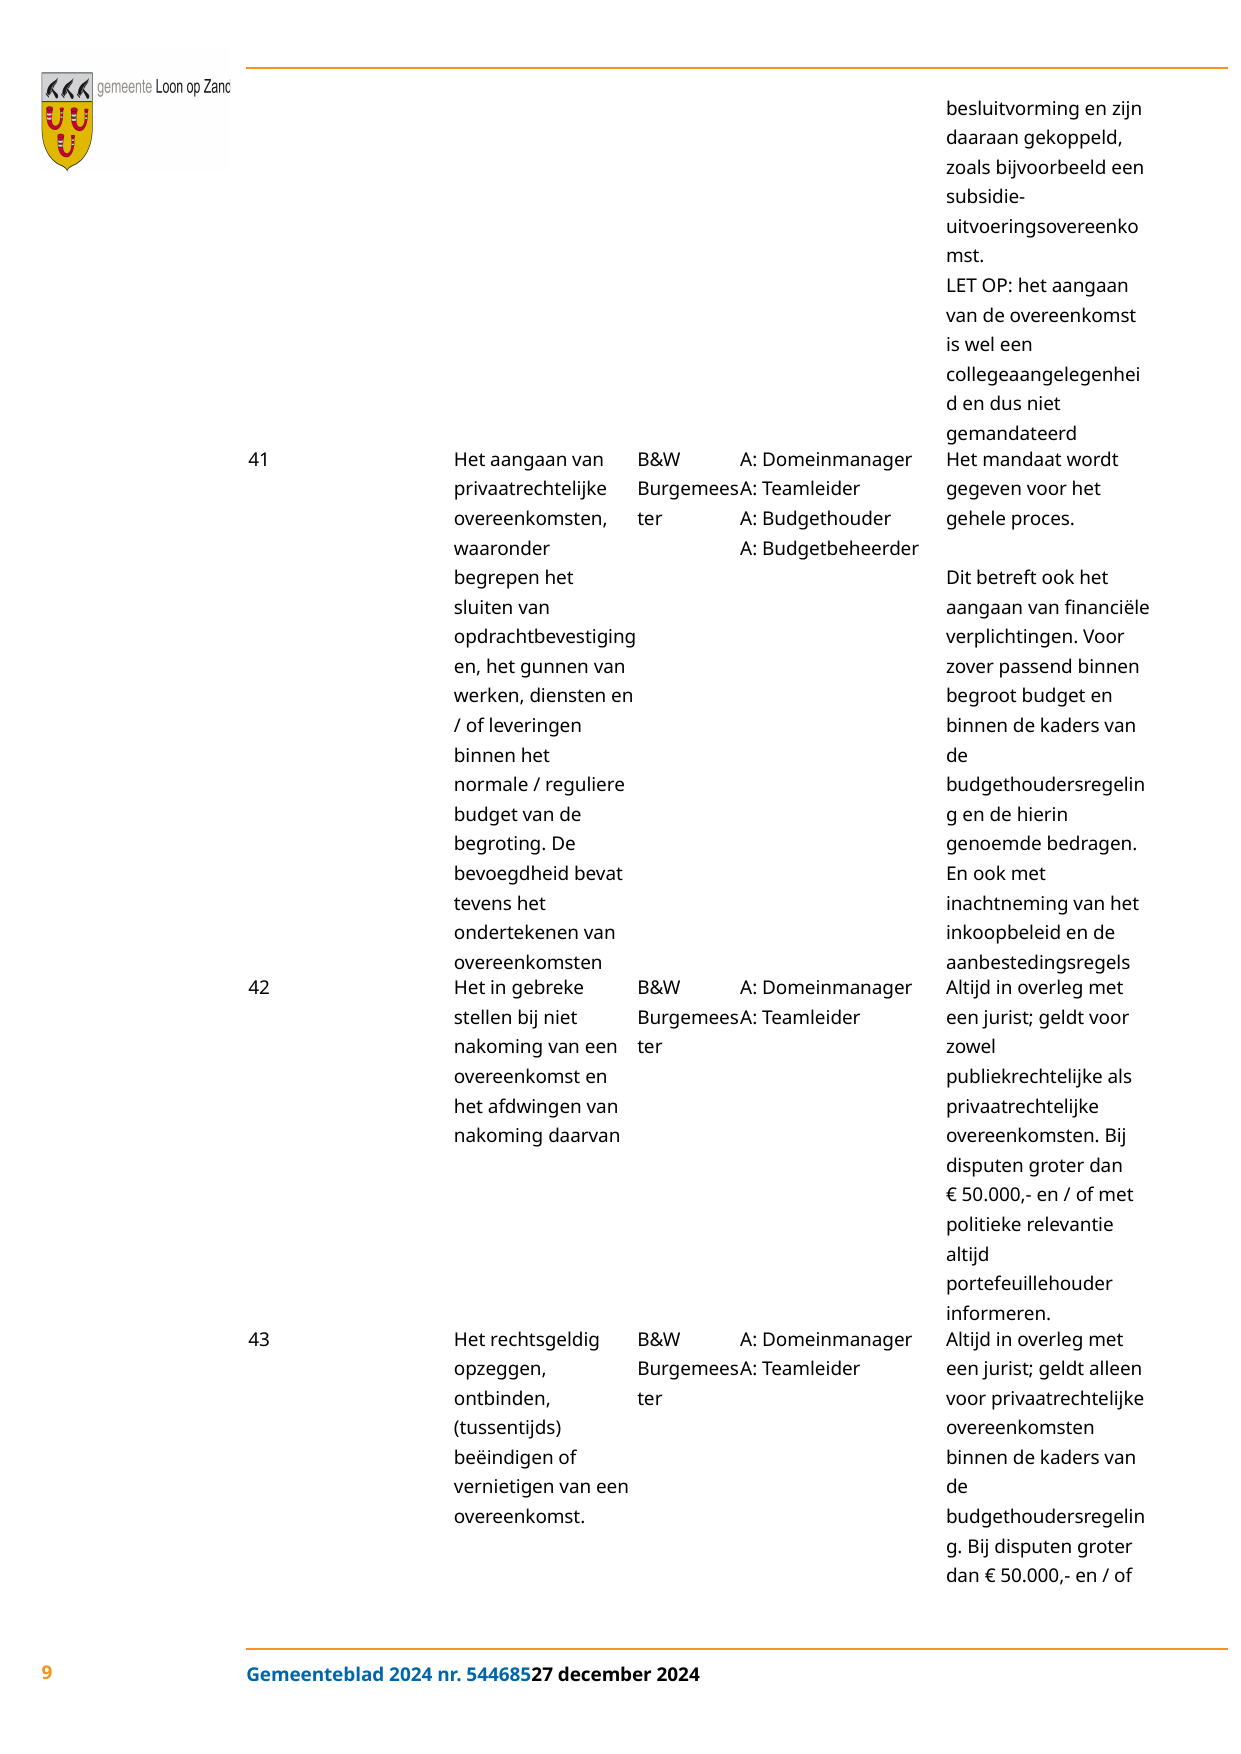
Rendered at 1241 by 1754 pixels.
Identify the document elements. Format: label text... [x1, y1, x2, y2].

table_cell Altijd in overleg met een jurist; geldt alleen voor privaatrechtelijke overeenkomsten binnen de kaders van de budgethoudersregeling. Bij disputen groter dan € 50.000,- en / of [946, 1326, 1152, 1588]
table_cell A: Domeinmanager A: Teamleider A: Budgethouder A: Budgetbeheerder [740, 446, 946, 974]
table_cell [248, 95, 454, 446]
table_cell Het rechtsgeldig opzeggen, ontbinden, (tussentijds) beëindigen of vernietigen van een overeenkomst. [454, 1326, 637, 1588]
table_cell [740, 95, 946, 446]
table_cell B&W Burgemeester [637, 975, 740, 1326]
table_cell A: Domeinmanager A: Teamleider [740, 975, 946, 1326]
table_cell [454, 95, 637, 446]
picture [41, 47, 231, 172]
table_cell besluitvorming en zijn daaraan gekoppeld, zoals bijvoorbeeld een subsidie-uitvoeringsovereenkomst. LET OP: het aangaan van de overeenkomst is wel een collegeaangelegenheid en dus niet gemandateerd [946, 95, 1152, 446]
table_cell 43 [248, 1326, 454, 1588]
table_cell [637, 95, 740, 446]
table_cell A: Domeinmanager A: Teamleider [740, 1326, 946, 1588]
table_cell Het in gebreke stellen bij niet nakoming van een overeenkomst en het afdwingen van nakoming daarvan [454, 975, 637, 1326]
table_cell Het mandaat wordt gegeven voor het gehele proces. Dit betreft ook het aangaan van financiële verplichtingen. Voor zover passend binnen begroot budget en binnen de kaders van de budgethoudersregeling en de hierin genoemde bedragen. En ook met inachtneming van het inkoopbeleid en de aanbestedingsregels [946, 446, 1152, 974]
table_cell Het aangaan van privaatrechtelijke overeenkomsten, waaronder begrepen het sluiten van opdrachtbevestigingen, het gunnen van werken, diensten en / of leveringen binnen het normale / reguliere budget van de begroting. De bevoegdheid bevat tevens het ondertekenen van overeenkomsten [454, 446, 637, 974]
table_cell 41 [248, 446, 454, 974]
table_cell B&W Burgemeester [637, 1326, 740, 1588]
table_cell B&W Burgemeester [637, 446, 740, 974]
table_cell 42 [248, 975, 454, 1326]
table_cell Altijd in overleg met een jurist; geldt voor zowel publiekrechtelijke als privaatrechtelijke overeenkomsten. Bij disputen groter dan € 50.000,- en / of met politieke relevantie altijd portefeuillehouder informeren. [946, 975, 1152, 1326]
